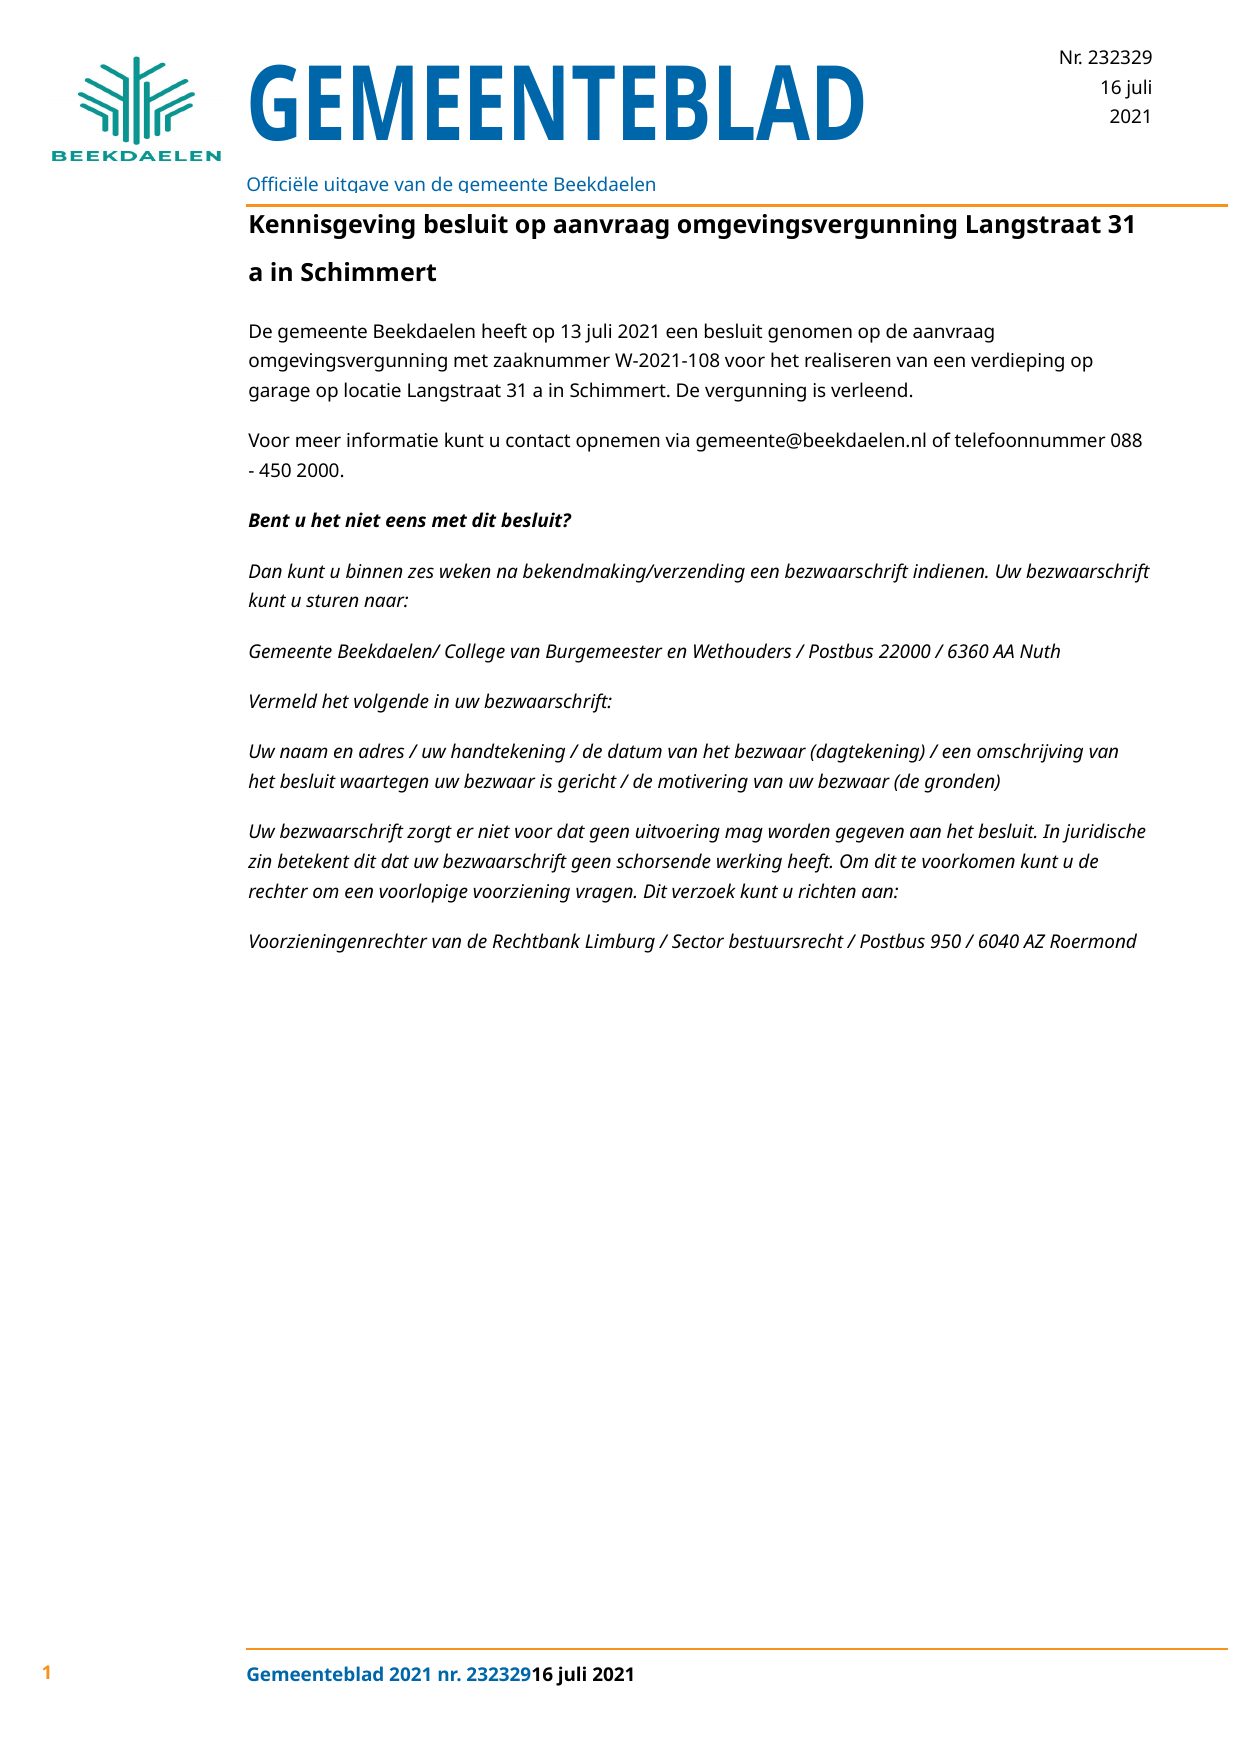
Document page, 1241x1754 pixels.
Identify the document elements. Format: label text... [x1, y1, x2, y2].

text Dan kunt u binnen zes weken na bekendmaking/verzending een bezwaarschrift indienen. Uw bezwaarschrift kunt u sturen naar: [248, 558, 1152, 613]
text Uw bezwaarschrift zorgt er niet voor dat geen uitvoering mag worden gegeven aan het besluit. In juridische zin betekent dit dat uw bezwaarschrift geen schorsende werking heeft. Om dit te voorkomen kunt u de rechter om een voorlopige voorziening vragen. Dit verzoek kunt u richten aan: [248, 819, 1152, 904]
text Vermeld het volgende in uw bezwaarschrift: [248, 688, 1152, 714]
text De gemeente Beekdaelen heeft op 13 juli 2021 een besluit genomen op de aanvraag omgevingsvergunning met zaaknummer W-2021-108 voor het realiseren van een verdieping op garage op locatie Langstraat 31 a in Schimmert. De vergunning is verleend. [248, 318, 1152, 403]
text Gemeente Beekdaelen/ College van Burgemeester en Wethouders / Postbus 22000 / 6360 AA Nuth [248, 638, 1152, 664]
text Kennisgeving besluit op aanvraag omgevingsvergunning Langstraat 31 a in Schimmert [248, 207, 1152, 288]
text Voor meer informatie kunt u contact opnemen via gemeente@beekdaelen.nl of telefoonnummer 088 - 450 2000. [248, 427, 1152, 483]
text Uw naam en adres / uw handtekening / de datum van het bezwaar (dagtekening) / een omschrijving van het besluit waartegen uw bezwaar is gericht / de motivering van uw bezwaar (de gronden) [248, 739, 1152, 794]
picture [41, 47, 231, 172]
text Voorzieningenrechter van de Rechtbank Limburg / Sector bestuursrecht / Postbus 950 / 6040 AZ Roermond [248, 928, 1152, 954]
text Bent u het niet eens met dit besluit? [248, 507, 1152, 533]
